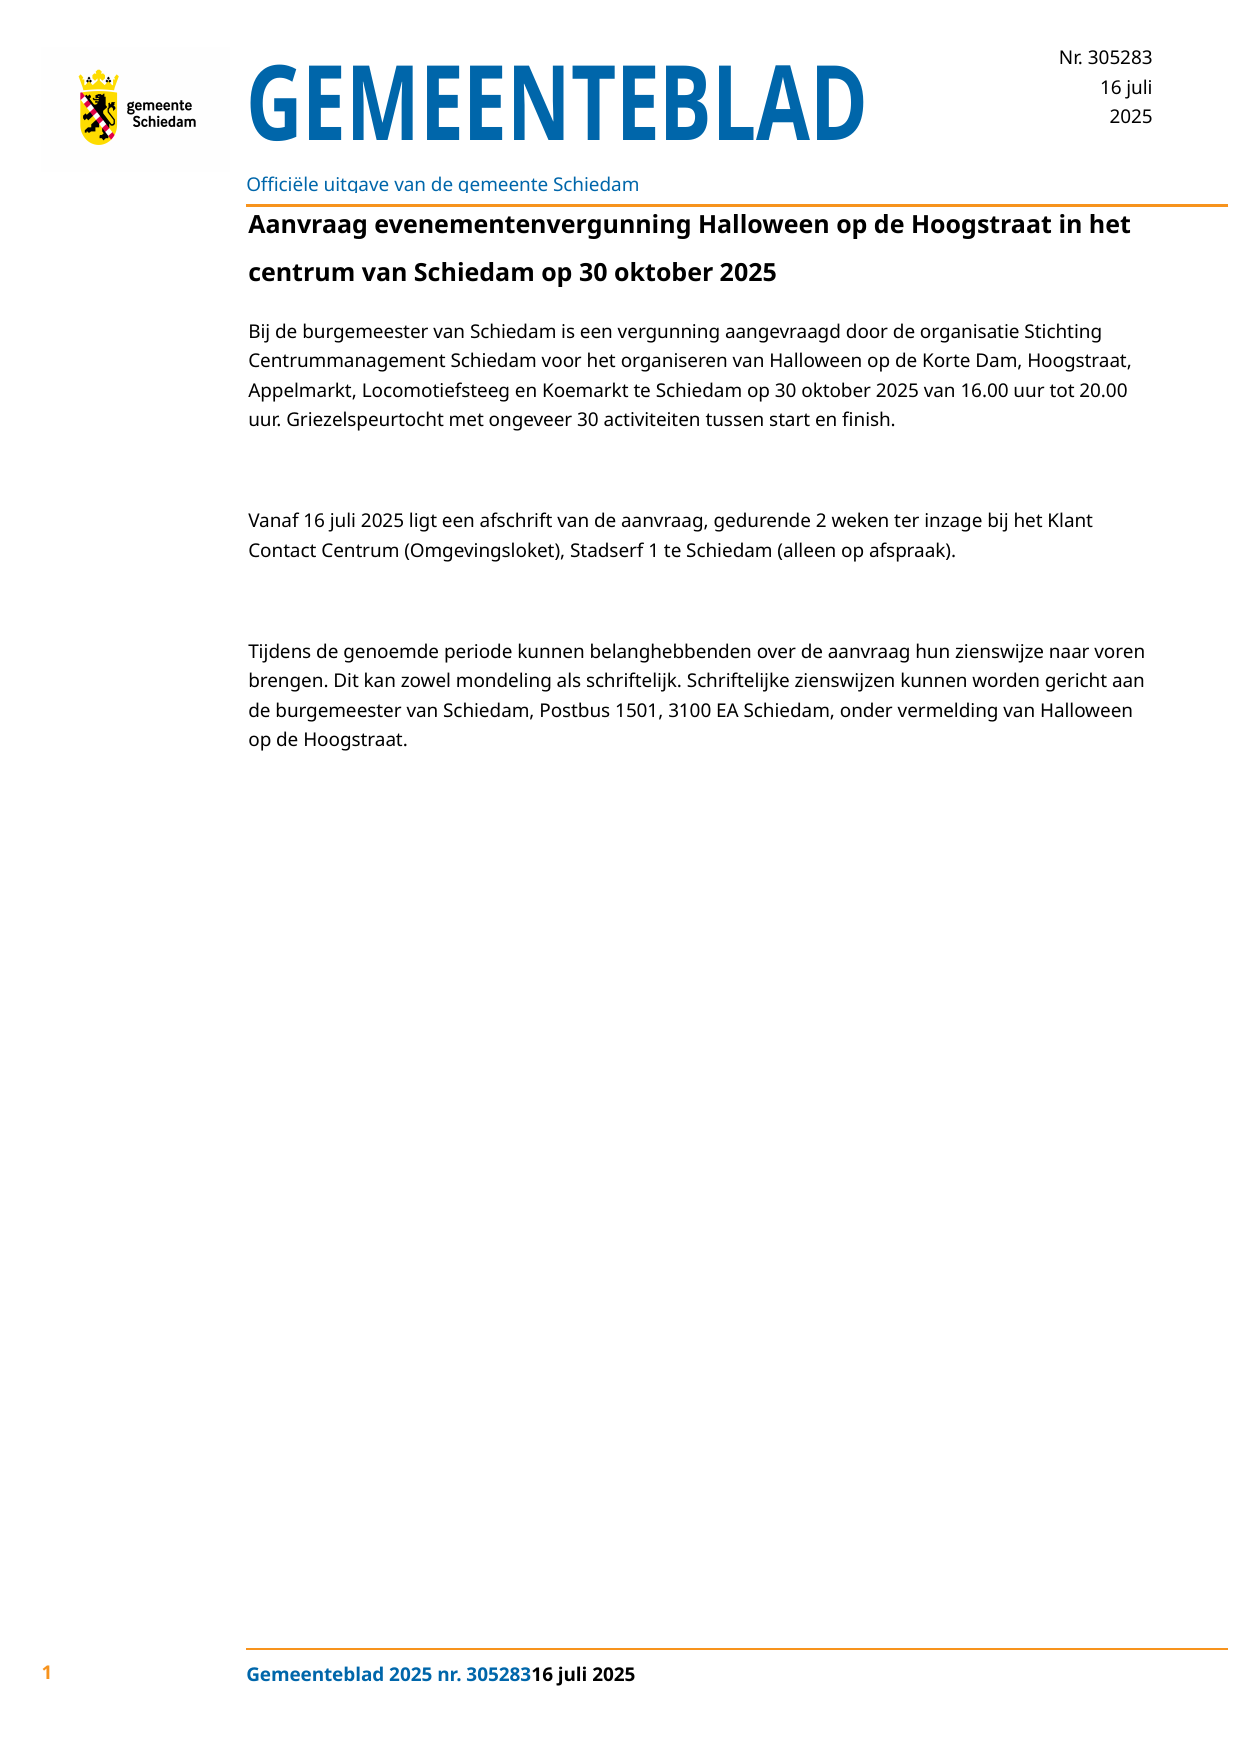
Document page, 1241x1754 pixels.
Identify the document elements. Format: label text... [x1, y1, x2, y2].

text Vanaf 16 juli 2025 ligt een afschrift van de aanvraag, gedurende 2 weken ter inzage bij het Klant Contact Centrum (Omgevingsloket), Stadserf 1 te Schiedam (alleen op afspraak). [248, 507, 1152, 563]
text Tijdens de genoemde periode kunnen belanghebbenden over de aanvraag hun zienswijze naar voren brengen. Dit kan zowel mondeling als schriftelijk. Schriftelijke zienswijzen kunnen worden gericht aan de burgemeester van Schiedam, Postbus 1501, 3100 EA Schiedam, onder vermelding van Halloween op de Hoogstraat. [248, 638, 1152, 752]
text Bij de burgemeester van Schiedam is een vergunning aangevraagd door de organisatie Stichting Centrummanagement Schiedam voor het organiseren van Halloween op de Korte Dam, Hoogstraat, Appelmarkt, Locomotiefsteeg en Koemarkt te Schiedam op 30 oktober 2025 van 16.00 uur tot 20.00 uur. Griezelspeurtocht met ongeveer 30 activiteiten tussen start en finish. [248, 318, 1152, 432]
text Aanvraag evenementenvergunning Halloween op de Hoogstraat in het centrum van Schiedam op 30 oktober 2025 [248, 207, 1152, 288]
picture [41, 47, 231, 172]
